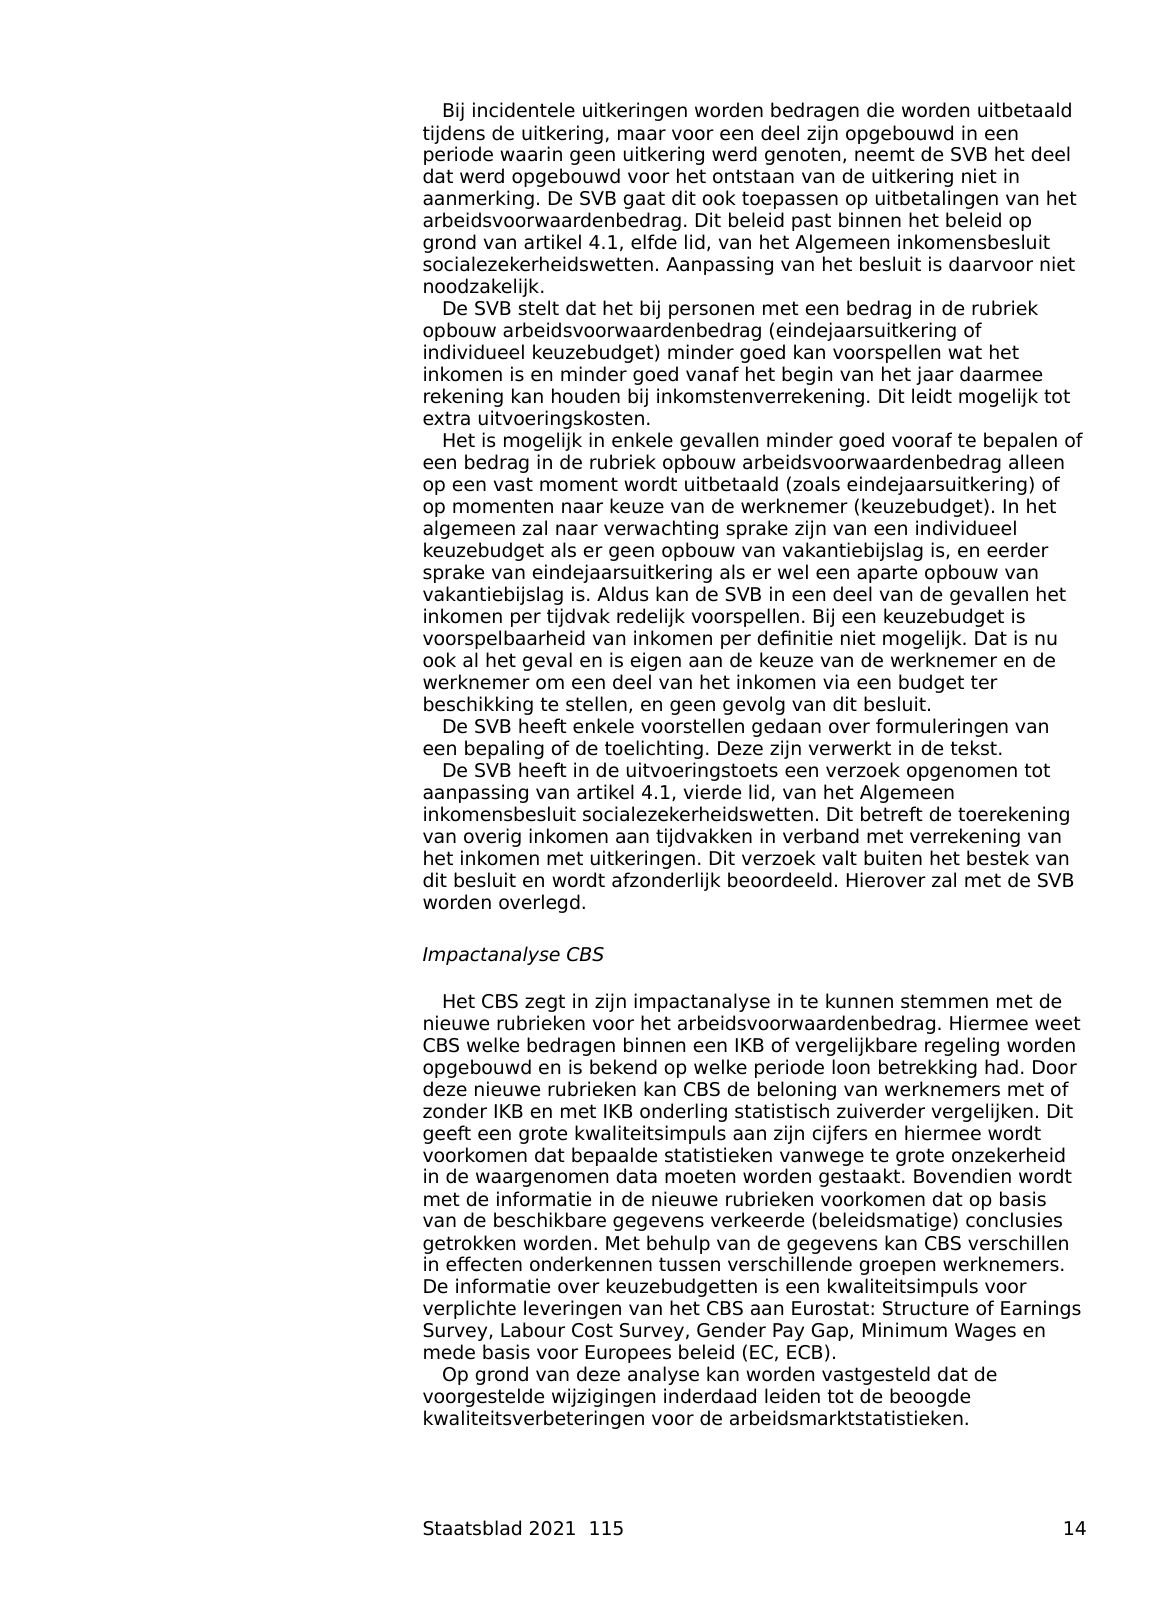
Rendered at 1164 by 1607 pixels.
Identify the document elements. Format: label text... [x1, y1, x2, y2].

text Op grond van deze analyse kan worden vastgesteld dat de voorgestelde wijzigingen inderdaad leiden tot de beoogde kwaliteitsverbeteringen voor de arbeidsmarktstatistieken. [422, 1364, 1087, 1430]
text Het CBS zegt in zijn impactanalyse in te kunnen stemmen met de nieuwe rubrieken voor het arbeidsvoorwaardenbedrag. Hiermee weet CBS welke bedragen binnen een IKB of vergelijkbare regeling worden opgebouwd en is bekend op welke periode loon betrekking had. Door deze nieuwe rubrieken kan CBS de beloning van werknemers met of zonder IKB en met IKB onderling statistisch zuiverder vergelijken. Dit geeft een grote kwaliteitsimpuls aan zijn cijfers en hiermee wordt voorkomen dat bepaalde statistieken vanwege te grote onzekerheid in de waargenomen data moeten worden gestaakt. Bovendien wordt met de informatie in de nieuwe rubrieken voorkomen dat op basis van de beschikbare gegevens verkeerde (beleidsmatige) conclusies getrokken worden. Met behulp van de gegevens kan CBS verschillen in effecten onderkennen tussen verschillende groepen werknemers. De informatie over keuzebudgetten is een kwaliteitsimpuls voor verplichte leveringen van het CBS aan Eurostat: Structure of Earnings Survey, Labour Cost Survey, Gender Pay Gap, Minimum Wages en mede basis voor Europees beleid (EC, ECB). [422, 991, 1087, 1364]
text Het is mogelijk in enkele gevallen minder goed vooraf te bepalen of een bedrag in de rubriek opbouw arbeidsvoorwaardenbedrag alleen op een vast moment wordt uitbetaald (zoals eindejaarsuitkering) of op momenten naar keuze van de werknemer (keuzebudget). In het algemeen zal naar verwachting sprake zijn van een individueel keuzebudget als er geen opbouw van vakantiebijslag is, en eerder sprake van eindejaarsuitkering als er wel een aparte opbouw van vakantiebijslag is. Aldus kan de SVB in een deel van de gevallen het inkomen per tijdvak redelijk voorspellen. Bij een keuzebudget is voorspelbaarheid van inkomen per definitie niet mogelijk. Dat is nu ook al het geval en is eigen aan de keuze van de werknemer en de werknemer om een deel van het inkomen via een budget ter beschikking te stellen, en geen gevolg van dit besluit. [422, 430, 1087, 716]
text De SVB heeft enkele voorstellen gedaan over formuleringen van een bepaling of de toelichting. Deze zijn verwerkt in de tekst. [422, 716, 1087, 760]
text De SVB stelt dat het bij personen met een bedrag in de rubriek opbouw arbeidsvoorwaardenbedrag (eindejaarsuitkering of individueel keuzebudget) minder goed kan voorspellen wat het inkomen is en minder goed vanaf het begin van het jaar daarmee rekening kan houden bij inkomstenverrekening. Dit leidt mogelijk tot extra uitvoeringskosten. [422, 298, 1087, 430]
text Bij incidentele uitkeringen worden bedragen die worden uitbetaald tijdens de uitkering, maar voor een deel zijn opgebouwd in een periode waarin geen uitkering werd genoten, neemt de SVB het deel dat werd opgebouwd voor het ontstaan van de uitkering niet in aanmerking. De SVB gaat dit ook toepassen op uitbetalingen van het arbeidsvoorwaardenbedrag. Dit beleid past binnen het beleid op grond van artikel 4.1, elfde lid, van het Algemeen inkomensbesluit socialezekerheidswetten. Aanpassing van het besluit is daarvoor niet noodzakelijk. [422, 100, 1087, 298]
subtitle Impactanalyse CBS [422, 944, 1087, 966]
text De SVB heeft in de uitvoeringstoets een verzoek opgenomen tot aanpassing van artikel 4.1, vierde lid, van het Algemeen inkomensbesluit socialezekerheidswetten. Dit betreft de toerekening van overig inkomen aan tijdvakken in verband met verrekening van het inkomen met uitkeringen. Dit verzoek valt buiten het bestek van dit besluit en wordt afzonderlijk beoordeeld. Hierover zal met de SVB worden overlegd. [422, 760, 1087, 914]
